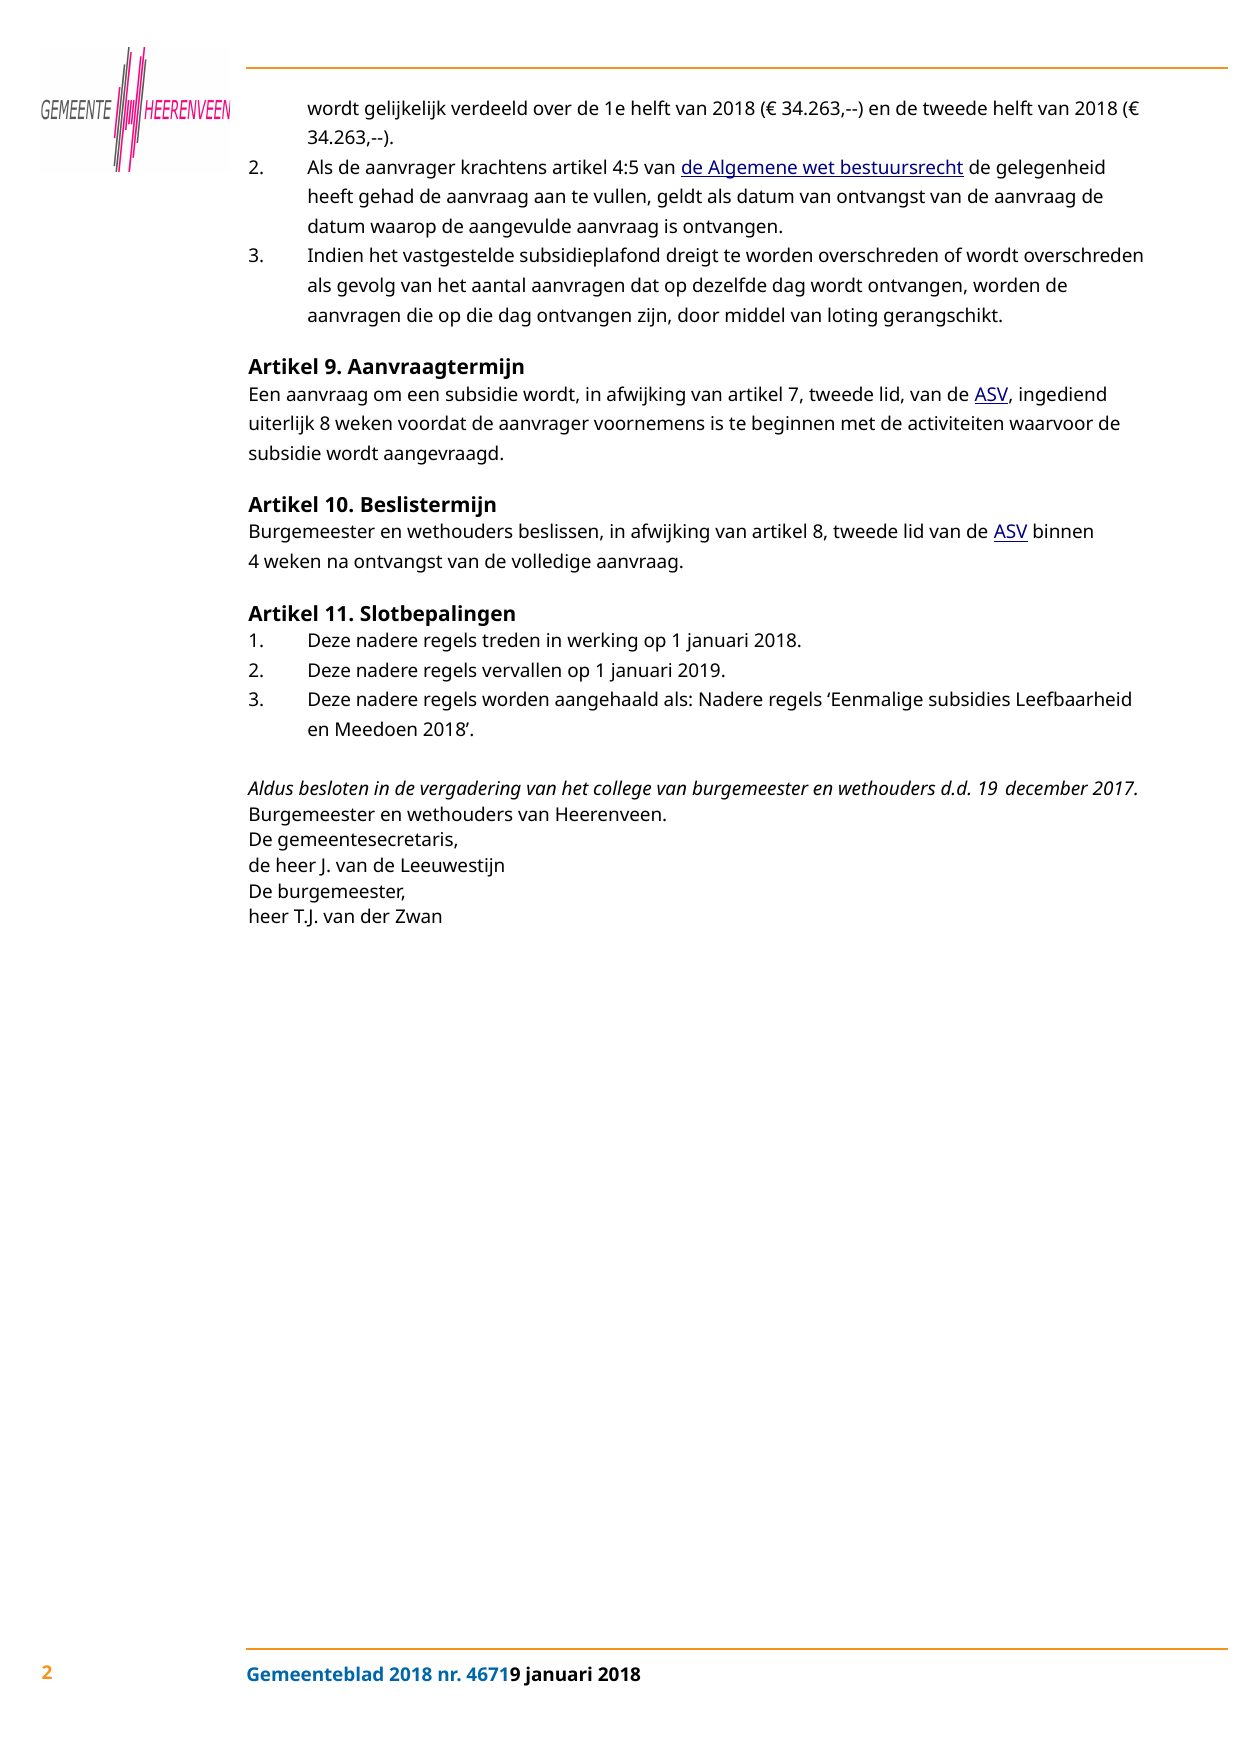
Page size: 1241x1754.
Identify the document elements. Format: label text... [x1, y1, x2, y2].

list Als de aanvrager krachtens artikel 4:5 van de Algemene wet bestuursrecht de gelegenheid heeft gehad de aanvraag aan te vullen, geldt als datum van ontvangst van de aanvraag de datum waarop de aangevulde aanvraag is ontvangen. [248, 154, 1152, 239]
text Artikel 10. Beslistermijn [248, 490, 1152, 519]
text Artikel 9. Aanvraagtermijn [248, 352, 1152, 381]
text de heer J. van de Leeuwestijn [248, 852, 1152, 878]
text Burgemeester en wethouders beslissen, in afwijking van artikel 8, tweede lid van de ASV binnen 4 weken na ontvangst van de volledige aanvraag. [248, 519, 1152, 574]
text heer T.J. van der Zwan [248, 904, 1152, 929]
text Aldus besloten in de vergadering van het college van burgemeester en wethouders d.d. 19 december 2017. [248, 775, 1152, 801]
text Een aanvraag om een subsidie wordt, in afwijking van artikel 7, tweede lid, van de ASV, ingediend uiterlijk 8 weken voordat de aanvrager voornemens is te beginnen met de activiteiten waarvoor de subsidie wordt aangevraagd. [248, 381, 1152, 466]
text De gemeentesecretaris, [248, 827, 1152, 852]
list Deze nadere regels treden in werking op 1 januari 2018. [248, 627, 1152, 653]
list wordt gelijkelijk verdeeld over de 1e helft van 2018 (€ 34.263,--) en de tweede helft van 2018 (€ 34.263,--). [248, 95, 1152, 150]
list Deze nadere regels vervallen op 1 januari 2019. [248, 657, 1152, 682]
list Indien het vastgestelde subsidieplafond dreigt te worden overschreden of wordt overschreden als gevolg van het aantal aanvragen dat op dezelfde dag wordt ontvangen, worden de aanvragen die op die dag ontvangen zijn, door middel van loting gerangschikt. [248, 243, 1152, 328]
list Deze nadere regels worden aangehaald als: Nadere regels ‘Eenmalige subsidies Leefbaarheid en Meedoen 2018’. [248, 686, 1152, 742]
text Burgemeester en wethouders van Heerenveen. [248, 801, 1152, 827]
text De burgemeester, [248, 878, 1152, 904]
text Artikel 11. Slotbepalingen [248, 599, 1152, 627]
picture [41, 47, 231, 172]
